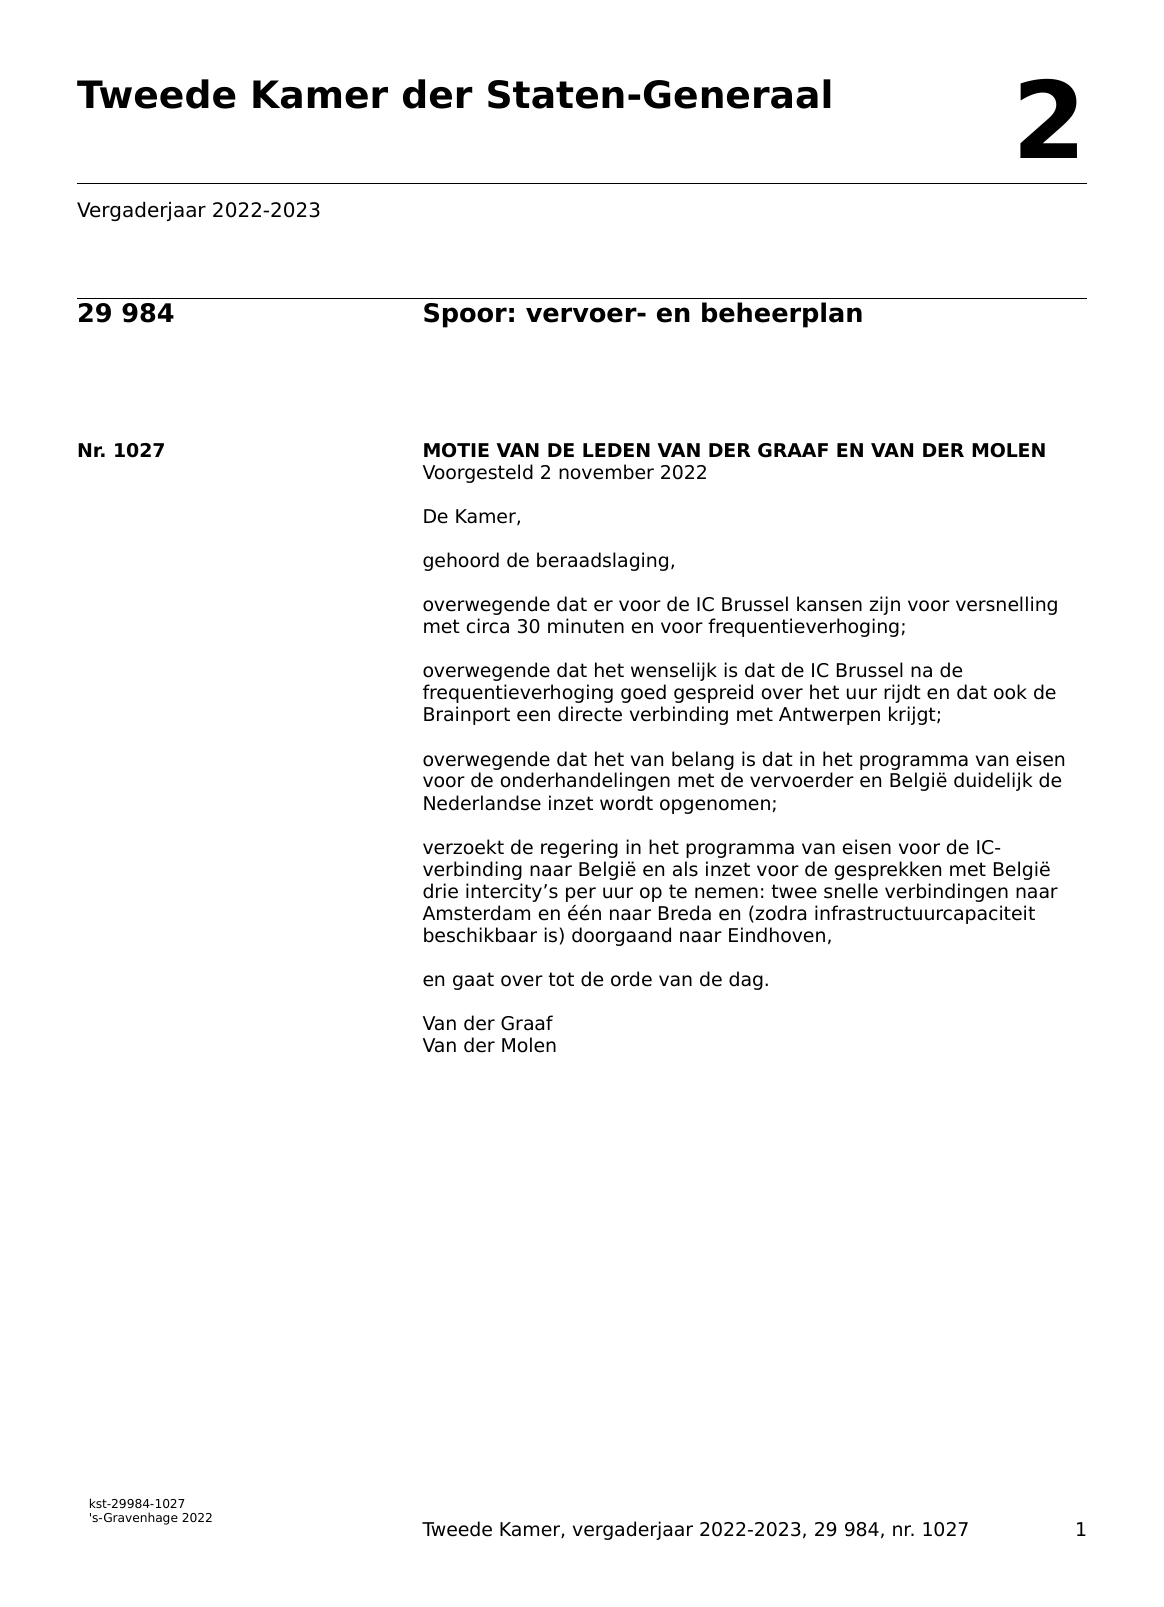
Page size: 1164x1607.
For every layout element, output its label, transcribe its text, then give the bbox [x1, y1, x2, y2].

subtitle 29 984 Spoor: vervoer- en beheerplan [77, 299, 1087, 329]
text Voorgesteld 2 november 2022 [422, 462, 1087, 484]
text 's-Gravenhage 2022 [88, 1511, 323, 1525]
text gehoord de beraadslaging, [422, 550, 1087, 572]
table_header Tweede Kamer der Staten-Generaal [77, 59, 886, 183]
text Van der Molen [422, 1035, 1087, 1057]
text De Kamer, [422, 506, 1087, 528]
table_header 2 [886, 59, 1087, 183]
text en gaat over tot de orde van de dag. [422, 969, 1087, 991]
text overwegende dat het van belang is dat in het programma van eisen voor de onderhandelingen met de vervoerder en België duidelijk de Nederlandse inzet wordt opgenomen; [422, 748, 1087, 814]
text Van der Graaf [422, 1013, 1087, 1035]
text overwegende dat het wenselijk is dat de IC Brussel na de frequentieverhoging goed gespreid over het uur rijdt en dat ook de Brainport een directe verbinding met Antwerpen krijgt; [422, 660, 1087, 726]
table_cell Vergaderjaar 2022-2023 [77, 184, 1087, 298]
text overwegende dat er voor de IC Brussel kansen zijn voor versnelling met circa 30 minuten en voor frequentieverhoging; [422, 594, 1087, 638]
text kst-29984-1027 [88, 1497, 323, 1511]
subtitle Nr. 1027 MOTIE VAN DE LEDEN VAN DER GRAAF EN VAN DER MOLEN [77, 440, 1087, 462]
text verzoekt de regering in het programma van eisen voor de IC-verbinding naar België en als inzet voor de gesprekken met België drie intercity’s per uur op te nemen: twee snelle verbindingen naar Amsterdam en één naar Breda en (zodra infrastructuurcapaciteit beschikbaar is) doorgaand naar Eindhoven, [422, 837, 1087, 946]
